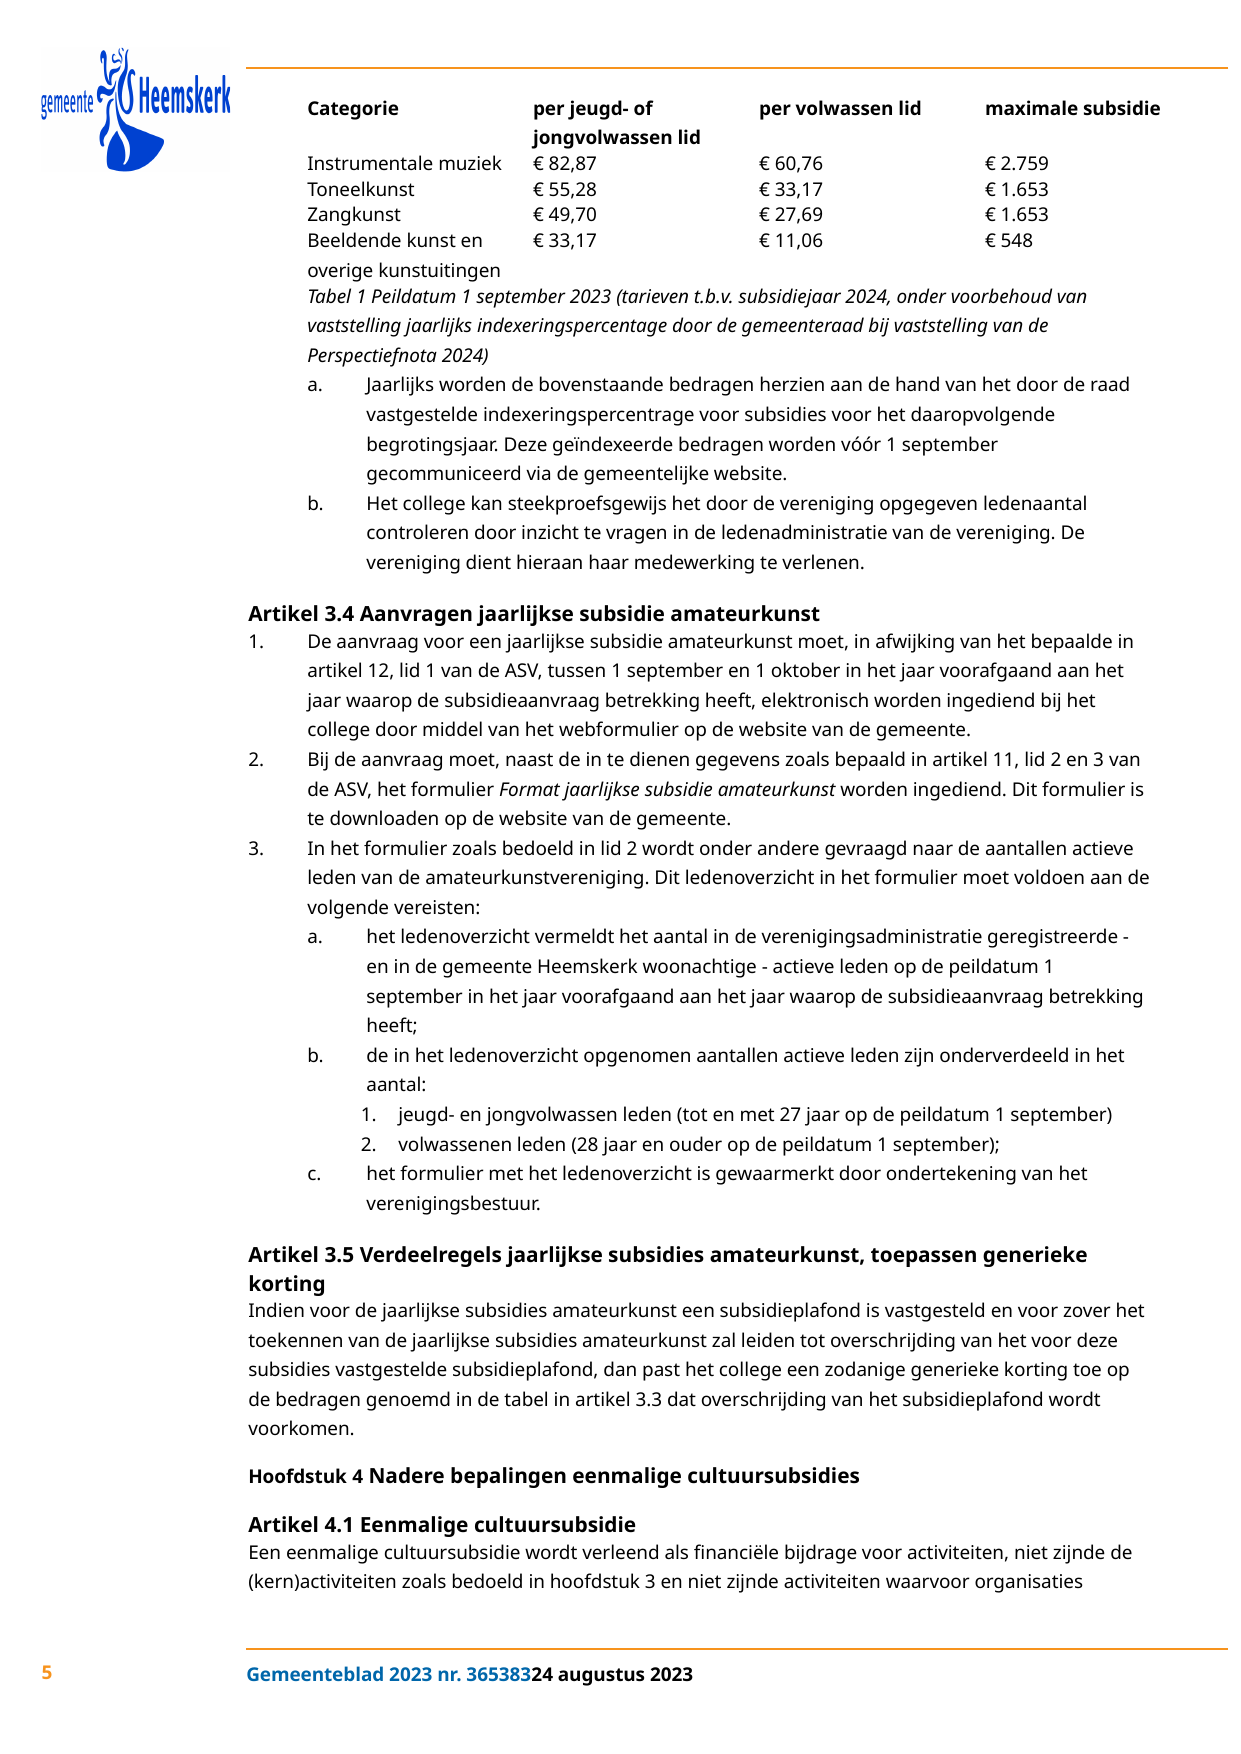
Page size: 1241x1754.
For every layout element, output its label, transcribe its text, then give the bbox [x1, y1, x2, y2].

list In het formulier zoals bedoeld in lid 2 wordt onder andere gevraagd naar de aantallen actieve leden van de amateurkunstvereniging. Dit ledenoverzicht in het formulier moet voldoen aan de volgende vereisten: [248, 835, 1152, 920]
table_cell Zangkunst [307, 202, 533, 227]
list jeugd- en jongvolwassen leden (tot en met 27 jaar op de peildatum 1 september) [361, 1101, 1152, 1127]
text Artikel 3.5 Verdeelregels jaarlijkse subsidies amateurkunst, toepassen generieke korting [248, 1240, 1152, 1297]
list Jaarlijks worden de bovenstaande bedragen herzien aan de hand van het door de raad vastgestelde indexeringspercentrage voor subsidies voor het daaropvolgende begrotingsjaar. Deze geïndexeerde bedragen worden vóór 1 september gecommuniceerd via de gemeentelijke website. [307, 372, 1152, 486]
picture [41, 47, 231, 172]
table_cell € 2.759 [985, 150, 1211, 176]
text Artikel 3.4 Aanvragen jaarlijkse subsidie amateurkunst [248, 599, 1152, 628]
table_cell € 1.653 [985, 176, 1211, 202]
list Het college kan steekproefsgewijs het door de vereniging opgegeven ledenaantal controleren door inzicht te vragen in de ledenadministratie van de vereniging. De vereniging dient hieraan haar medewerking te verlenen. [307, 490, 1152, 575]
table_header maximale subsidie [985, 95, 1211, 150]
table_cell € 82,87 [533, 150, 759, 176]
list het formulier met het ledenoverzicht is gewaarmerkt door ondertekening van het verenigingsbestuur. [307, 1160, 1152, 1216]
text Een eenmalige cultuursubsidie wordt verleend als financiële bijdrage voor activiteiten, niet zijnde de (kern)activiteiten zoals bedoeld in hoofdstuk 3 en niet zijnde activiteiten waarvoor organisaties [248, 1539, 1152, 1594]
table_cell € 49,70 [533, 202, 759, 227]
list De aanvraag voor een jaarlijkse subsidie amateurkunst moet, in afwijking van het bepaalde in artikel 12, lid 1 van de ASV, tussen 1 september en 1 oktober in het jaar voorafgaand aan het jaar waarop de subsidieaanvraag betrekking heeft, elektronisch worden ingediend bij het college door middel van het webformulier op de website van de gemeente. [248, 628, 1152, 742]
list Tabel 1 Peildatum 1 september 2023 (tarieven t.b.v. subsidiejaar 2024, onder voorbehoud van vaststelling jaarlijks indexeringspercentage door de gemeenteraad bij vaststelling van de Perspectiefnota 2024) [248, 283, 1152, 368]
table_cell Beeldende kunst en overige kunstuitingen [307, 228, 533, 283]
table_cell Toneelkunst [307, 176, 533, 202]
text Hoofdstuk 4 Nadere bepalingen eenmalige cultuursubsidies [248, 1461, 1152, 1490]
table_cell € 11,06 [759, 228, 985, 283]
table_cell € 1.653 [985, 202, 1211, 227]
text Artikel 4.1 Eenmalige cultuursubsidie [248, 1511, 1152, 1539]
table_cell € 548 [985, 228, 1211, 283]
list Bij de aanvraag moet, naast de in te dienen gegevens zoals bepaald in artikel 11, lid 2 en 3 van de ASV, het formulier Format jaarlijkse subsidie amateurkunst worden ingediend. Dit formulier is te downloaden op de website van de gemeente. [248, 746, 1152, 831]
table_cell € 55,28 [533, 176, 759, 202]
table_cell Instrumentale muziek [307, 150, 533, 176]
list het ledenoverzicht vermeldt het aantal in de verenigingsadministratie geregistreerde - en in de gemeente Heemskerk woonachtige - actieve leden op de peildatum 1 september in het jaar voorafgaand aan het jaar waarop de subsidieaanvraag betrekking heeft; [307, 924, 1152, 1038]
table_cell € 60,76 [759, 150, 985, 176]
table_cell € 33,17 [533, 228, 759, 283]
table_header per volwassen lid [759, 95, 985, 150]
list volwassenen leden (28 jaar en ouder op de peildatum 1 september); [361, 1131, 1152, 1157]
text Indien voor de jaarlijkse subsidies amateurkunst een subsidieplafond is vastgesteld en voor zover het toekennen van de jaarlijkse subsidies amateurkunst zal leiden tot overschrijding van het voor deze subsidies vastgestelde subsidieplafond, dan past het college een zodanige generieke korting toe op de bedragen genoemd in de tabel in artikel 3.3 dat overschrijding van het subsidieplafond wordt voorkomen. [248, 1297, 1152, 1441]
table_cell € 27,69 [759, 202, 985, 227]
table_header per jeugd- of jongvolwassen lid [533, 95, 759, 150]
list de in het ledenoverzicht opgenomen aantallen actieve leden zijn onderverdeeld in het aantal: [307, 1042, 1152, 1097]
table_cell € 33,17 [759, 176, 985, 202]
table_header Categorie [307, 95, 533, 150]
